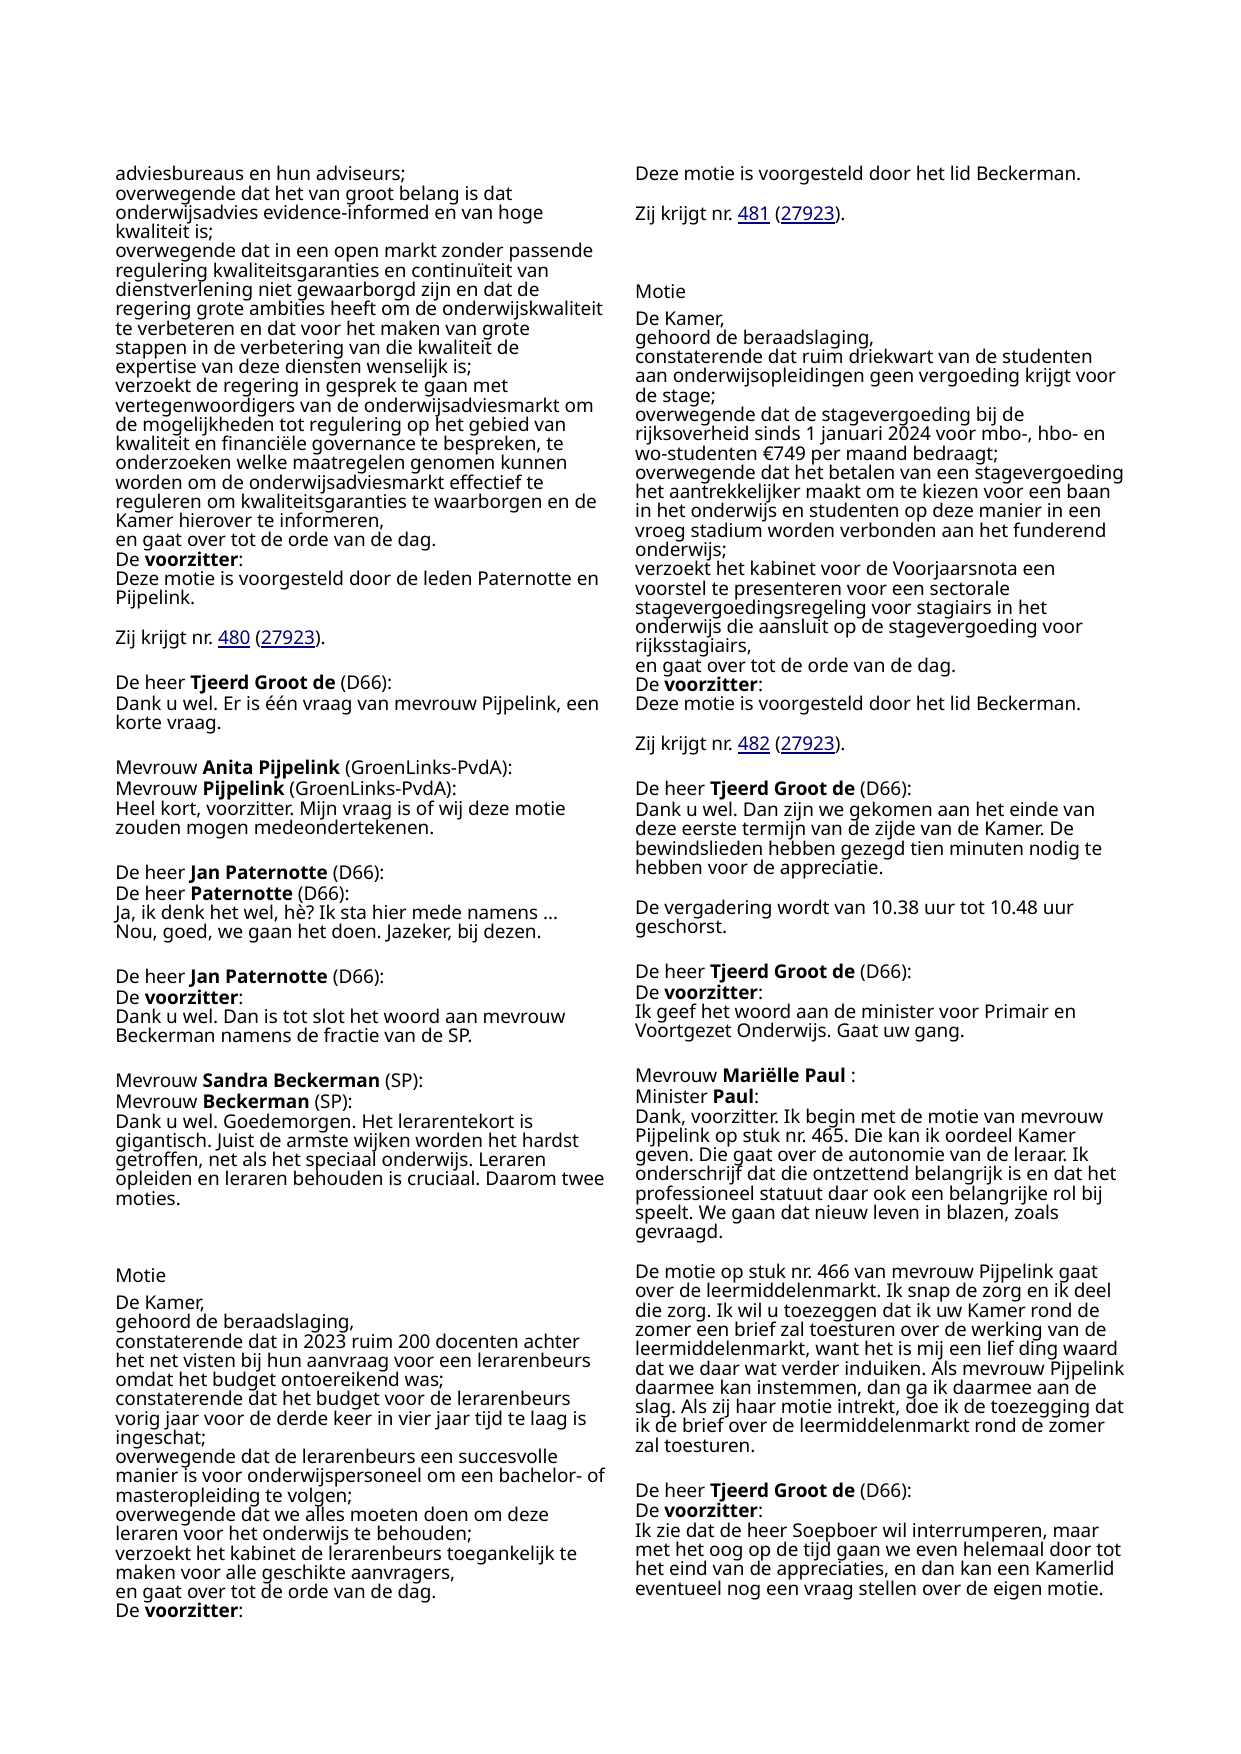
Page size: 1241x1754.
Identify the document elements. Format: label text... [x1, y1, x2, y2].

text Motie [115, 1262, 605, 1288]
text De voorzitter: [635, 1502, 1125, 1522]
text en gaat over tot de orde van de dag. [635, 657, 1125, 676]
text Motie [635, 278, 1125, 304]
text gehoord de beraadslaging, [635, 329, 1125, 348]
text De heer Paternotte (D66): [115, 884, 605, 904]
text verzoekt het kabinet de lerarenbeurs toegankelijk te maken voor alle geschikte aanvragers, [115, 1544, 605, 1583]
text overwegende dat de stagevergoeding bij de rijksoverheid sinds 1 januari 2024 voor mbo-, hbo- en wo-studenten €749 per maand bedraagt; [635, 406, 1125, 464]
text overwegende dat de lerarenbeurs een succesvolle manier is voor onderwijspersoneel om een bachelor- of masteropleiding te volgen; [115, 1448, 605, 1506]
text De voorzitter: [115, 989, 605, 1008]
text Dank u wel. Goedemorgen. Het lerarentekort is gigantisch. Juist de armste wijken worden het hardst getroffen, net als het speciaal onderwijs. Leraren opleiden en leraren behouden is cruciaal. Daarom twee moties. [115, 1113, 605, 1209]
text constaterende dat in 2023 ruim 200 docenten achter het net visten bij hun aanvraag voor een lerarenbeurs omdat het budget ontoereikend was; [115, 1333, 605, 1390]
text Dank u wel. Dan zijn we gekomen aan het einde van deze eerste termijn van de zijde van de Kamer. De bewindslieden hebben gezegd tien minuten nodig te hebben voor de appreciatie. [635, 801, 1125, 878]
text Deze motie is voorgesteld door de leden Paternotte en Pijpelink. [115, 570, 605, 608]
text Zij krijgt nr. 481 (27923). [635, 205, 1125, 224]
text en gaat over tot de orde van de dag. [115, 531, 605, 551]
text Mevrouw Pijpelink (GroenLinks-PvdA): [115, 780, 605, 799]
text De Kamer, [635, 310, 1125, 329]
text Minister Paul: [635, 1088, 1125, 1108]
text overwegende dat het betalen van een stagevergoeding het aantrekkelijker maakt om te kiezen voor een baan in het onderwijs en studenten op deze manier in een vroeg stadium worden verbonden aan het funderend onderwijs; [635, 464, 1125, 560]
text Dank, voorzitter. Ik begin met de motie van mevrouw Pijpelink op stuk nr. 465. Die kan ik oordeel Kamer geven. Die gaat over de autonomie van de leraar. Ik onderschrijf dat die ontzettend belangrijk is en dat het professioneel statuut daar ook een belangrijke rol bij speelt. We gaan dat nieuw leven in blazen, zoals gevraagd. [635, 1108, 1125, 1242]
text Deze motie is voorgesteld door het lid Beckerman. [635, 695, 1125, 714]
text verzoekt de regering in gesprek te gaan met vertegenwoordigers van de onderwijsadviesmarkt om de mogelijkheden tot regulering op het gebied van kwaliteit en financiële governance te bespreken, te onderzoeken welke maatregelen genomen kunnen worden om de onderwijsadviesmarkt effectief te reguleren om kwaliteitsgaranties te waarborgen en de Kamer hierover te informeren, [115, 377, 605, 531]
text De heer Tjeerd Groot de (D66): [115, 669, 605, 695]
text Mevrouw Sandra Beckerman (SP): [115, 1068, 605, 1093]
text De heer Tjeerd Groot de (D66): [635, 958, 1125, 984]
text overwegende dat het van groot belang is dat onderwijsadvies evidence-informed en van hoge kwaliteit is; [115, 184, 605, 242]
text Dank u wel. Er is één vraag van mevrouw Pijpelink, een korte vraag. [115, 695, 605, 734]
text De heer Tjeerd Groot de (D66): [635, 1477, 1125, 1502]
text Mevrouw Anita Pijpelink (GroenLinks-PvdA): [115, 754, 605, 780]
text De voorzitter: [635, 984, 1125, 1003]
text Zij krijgt nr. 482 (27923). [635, 735, 1125, 754]
text De voorzitter: [115, 551, 605, 570]
text verzoekt het kabinet voor de Voorjaarsnota een voorstel te presenteren voor een sectorale stagevergoedingsregeling voor stagiairs in het onderwijs die aansluit op de stagevergoeding voor rijksstagiairs, [635, 560, 1125, 657]
text Deze motie is voorgesteld door het lid Beckerman. [635, 165, 1125, 184]
text Mevrouw Mariëlle Paul : [635, 1063, 1125, 1088]
text De vergadering wordt van 10.38 uur tot 10.48 uur geschorst. [635, 899, 1125, 937]
text De voorzitter: [635, 676, 1125, 695]
text adviesbureaus en hun adviseurs; [115, 165, 605, 184]
text De heer Jan Paternotte (D66): [115, 859, 605, 884]
text De heer Tjeerd Groot de (D66): [635, 775, 1125, 801]
text overwegende dat we alles moeten doen om deze leraren voor het onderwijs te behouden; [115, 1506, 605, 1544]
text De Kamer, [115, 1294, 605, 1313]
text Ik zie dat de heer Soepboer wil interrumperen, maar met het oog op de tijd gaan we even helemaal door tot het eind van de appreciaties, en dan kan een Kamerlid eventueel nog een vraag stellen over de eigen motie. [635, 1522, 1125, 1599]
text De motie op stuk nr. 466 van mevrouw Pijpelink gaat over de leermiddelenmarkt. Ik snap de zorg en ik deel die zorg. Ik wil u toezeggen dat ik uw Kamer rond de zomer een brief zal toesturen over de werking van de leermiddelenmarkt, want het is mij een lief ding waard dat we daar wat verder induiken. Als mevrouw Pijpelink daarmee kan instemmen, dan ga ik daarmee aan de slag. Als zij haar motie intrekt, doe ik de toezegging dat ik de brief over de leermiddelenmarkt rond de zomer zal toesturen. [635, 1263, 1125, 1456]
text Zij krijgt nr. 480 (27923). [115, 629, 605, 648]
text Ik geef het woord aan de minister voor Primair en Voortgezet Onderwijs. Gaat uw gang. [635, 1003, 1125, 1042]
text De heer Jan Paternotte (D66): [115, 963, 605, 989]
text en gaat over tot de orde van de dag. [115, 1583, 605, 1602]
text De voorzitter: [115, 1602, 605, 1622]
text constaterende dat het budget voor de lerarenbeurs vorig jaar voor de derde keer in vier jaar tijd te laag is ingeschat; [115, 1390, 605, 1448]
text Dank u wel. Dan is tot slot het woord aan mevrouw Beckerman namens de fractie van de SP. [115, 1008, 605, 1047]
text overwegende dat in een open markt zonder passende regulering kwaliteitsgaranties en continuïteit van dienstverlening niet gewaarborgd zijn en dat de regering grote ambities heeft om de onderwijskwaliteit te verbeteren en dat voor het maken van grote stappen in de verbetering van die kwaliteit de expertise van deze diensten wenselijk is; [115, 242, 605, 377]
text Heel kort, voorzitter. Mijn vraag is of wij deze motie zouden mogen medeondertekenen. [115, 799, 605, 838]
text Ja, ik denk het wel, hè? Ik sta hier mede namens … Nou, goed, we gaan het doen. Jazeker, bij dezen. [115, 904, 605, 942]
text Mevrouw Beckerman (SP): [115, 1093, 605, 1113]
text constaterende dat ruim driekwart van de studenten aan onderwijsopleidingen geen vergoeding krijgt voor de stage; [635, 348, 1125, 406]
text gehoord de beraadslaging, [115, 1313, 605, 1333]
